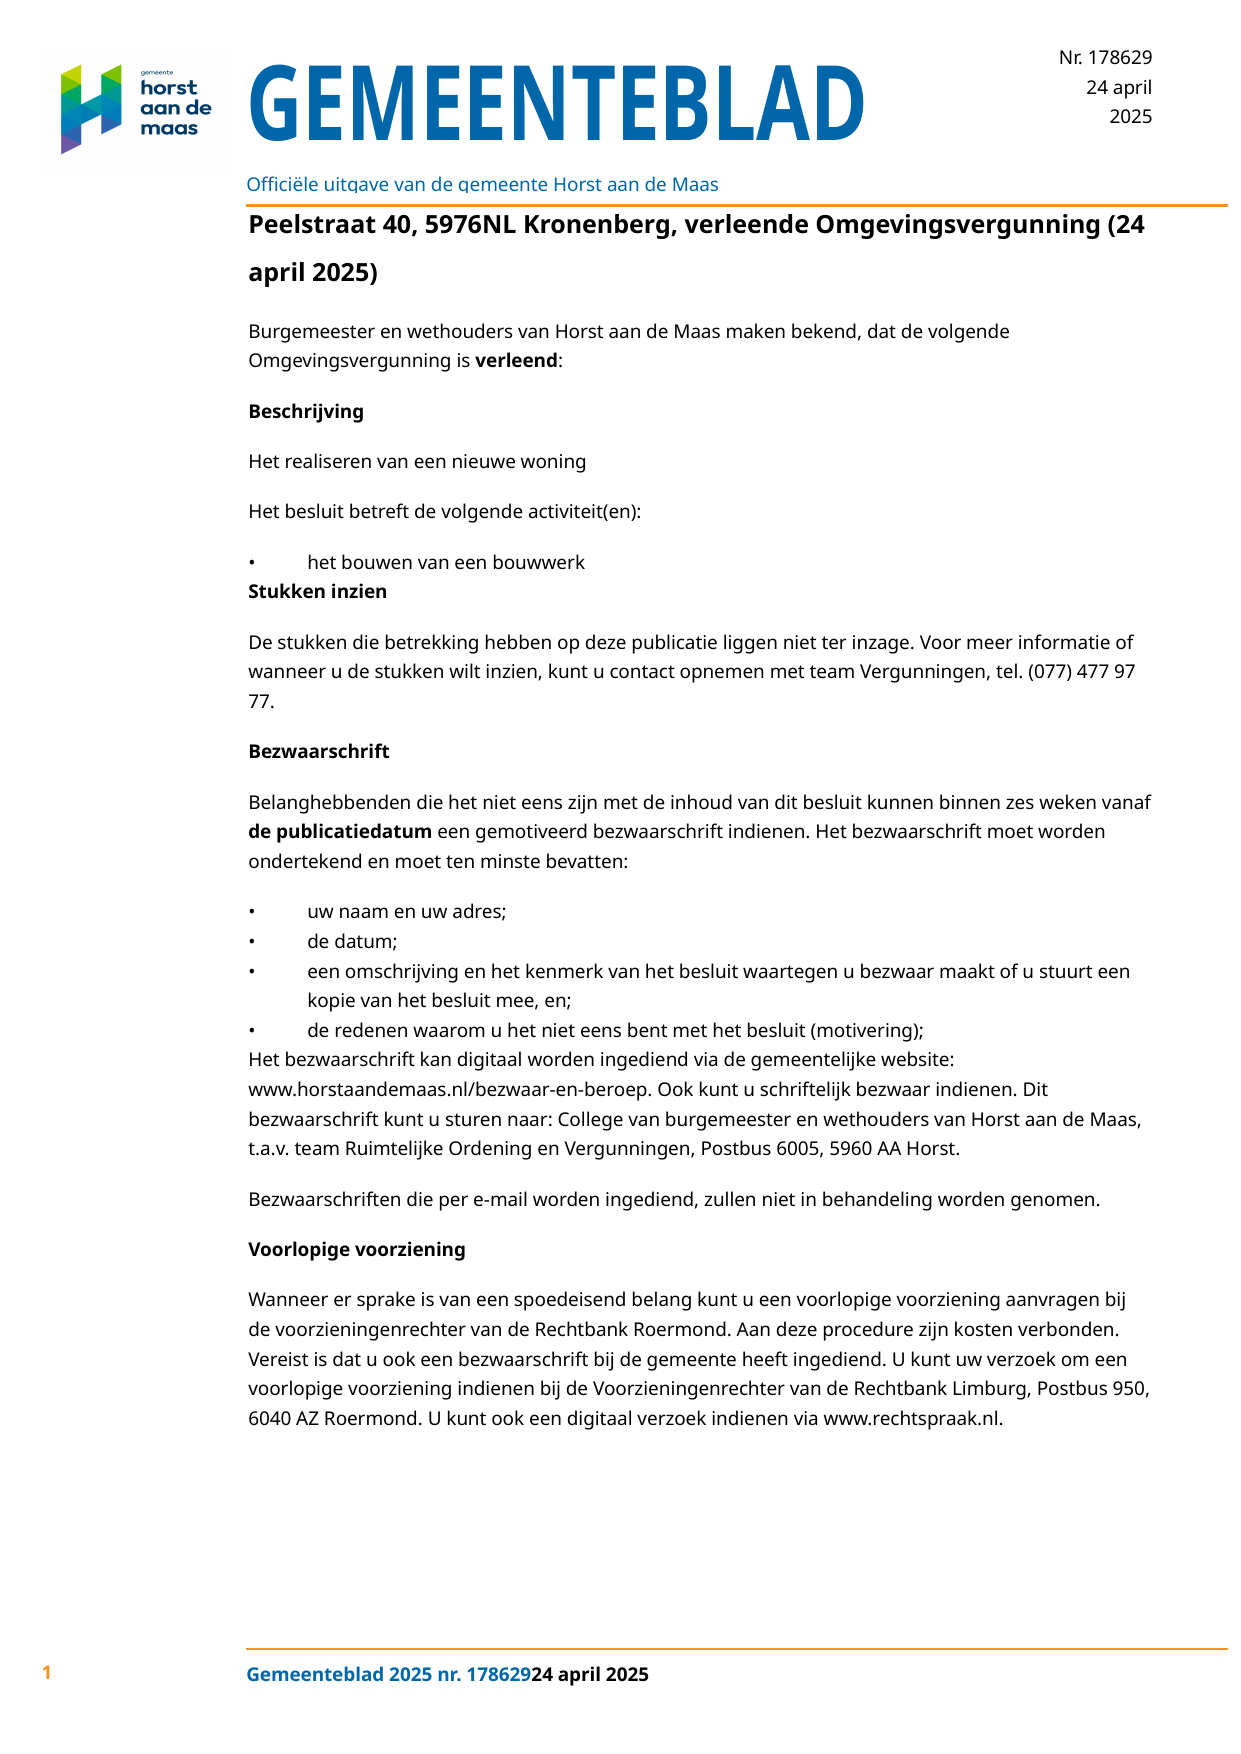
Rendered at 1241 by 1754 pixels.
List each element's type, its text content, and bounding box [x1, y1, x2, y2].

text Burgemeester en wethouders van Horst aan de Maas maken bekend, dat de volgende Omgevingsvergunning is verleend: [248, 318, 1152, 373]
list een omschrijving en het kenmerk van het besluit waartegen u bezwaar maakt of u stuurt een kopie van het besluit mee, en; [248, 958, 1152, 1013]
text Peelstraat 40, 5976NL Kronenberg, verleende Omgevingsvergunning (24 april 2025) [248, 207, 1152, 288]
text Beschrijving [248, 398, 1152, 424]
picture [41, 47, 231, 172]
list de redenen waarom u het niet eens bent met het besluit (motivering); [248, 1017, 1152, 1043]
text Het besluit betreft de volgende activiteit(en): [248, 499, 1152, 524]
text Het realiseren van een nieuwe woning [248, 448, 1152, 474]
text Bezwaarschrift [248, 739, 1152, 764]
text Belanghebbenden die het niet eens zijn met de inhoud van dit besluit kunnen binnen zes weken vanaf de publicatiedatum een gemotiveerd bezwaarschrift indienen. Het bezwaarschrift moet worden ondertekend en moet ten minste bevatten: [248, 789, 1152, 874]
text Stukken inzien [248, 579, 1152, 604]
text Het bezwaarschrift kan digitaal worden ingediend via de gemeentelijke website: www.horstaandemaas.nl/bezwaar-en-beroep. Ook kunt u schriftelijk bezwaar indienen. Dit bezwaarschrift kunt u sturen naar: College van burgemeester en wethouders van Horst aan de Maas, t.a.v. team Ruimtelijke Ordening en Vergunningen, Postbus 6005, 5960 AA Horst. [248, 1047, 1152, 1161]
text De stukken die betrekking hebben op deze publicatie liggen niet ter inzage. Voor meer informatie of wanneer u de stukken wilt inzien, kunt u contact opnemen met team Vergunningen, tel. (077) 477 97 77. [248, 629, 1152, 714]
list het bouwen van een bouwwerk [248, 549, 1152, 575]
text Bezwaarschriften die per e-mail worden ingediend, zullen niet in behandeling worden genomen. [248, 1186, 1152, 1212]
list uw naam en uw adres; [248, 899, 1152, 924]
list de datum; [248, 928, 1152, 954]
text Voorlopige voorziening [248, 1236, 1152, 1262]
text Wanneer er sprake is van een spoedeisend belang kunt u een voorlopige voorziening aanvragen bij de voorzieningenrechter van de Rechtbank Roermond. Aan deze procedure zijn kosten verbonden. Vereist is dat u ook een bezwaarschrift bij de gemeente heeft ingediend. U kunt uw verzoek om een voorlopige voorziening indienen bij de Voorzieningenrechter van de Rechtbank Limburg, Postbus 950, 6040 AZ Roermond. U kunt ook een digitaal verzoek indienen via www.rechtspraak.nl. [248, 1287, 1152, 1431]
